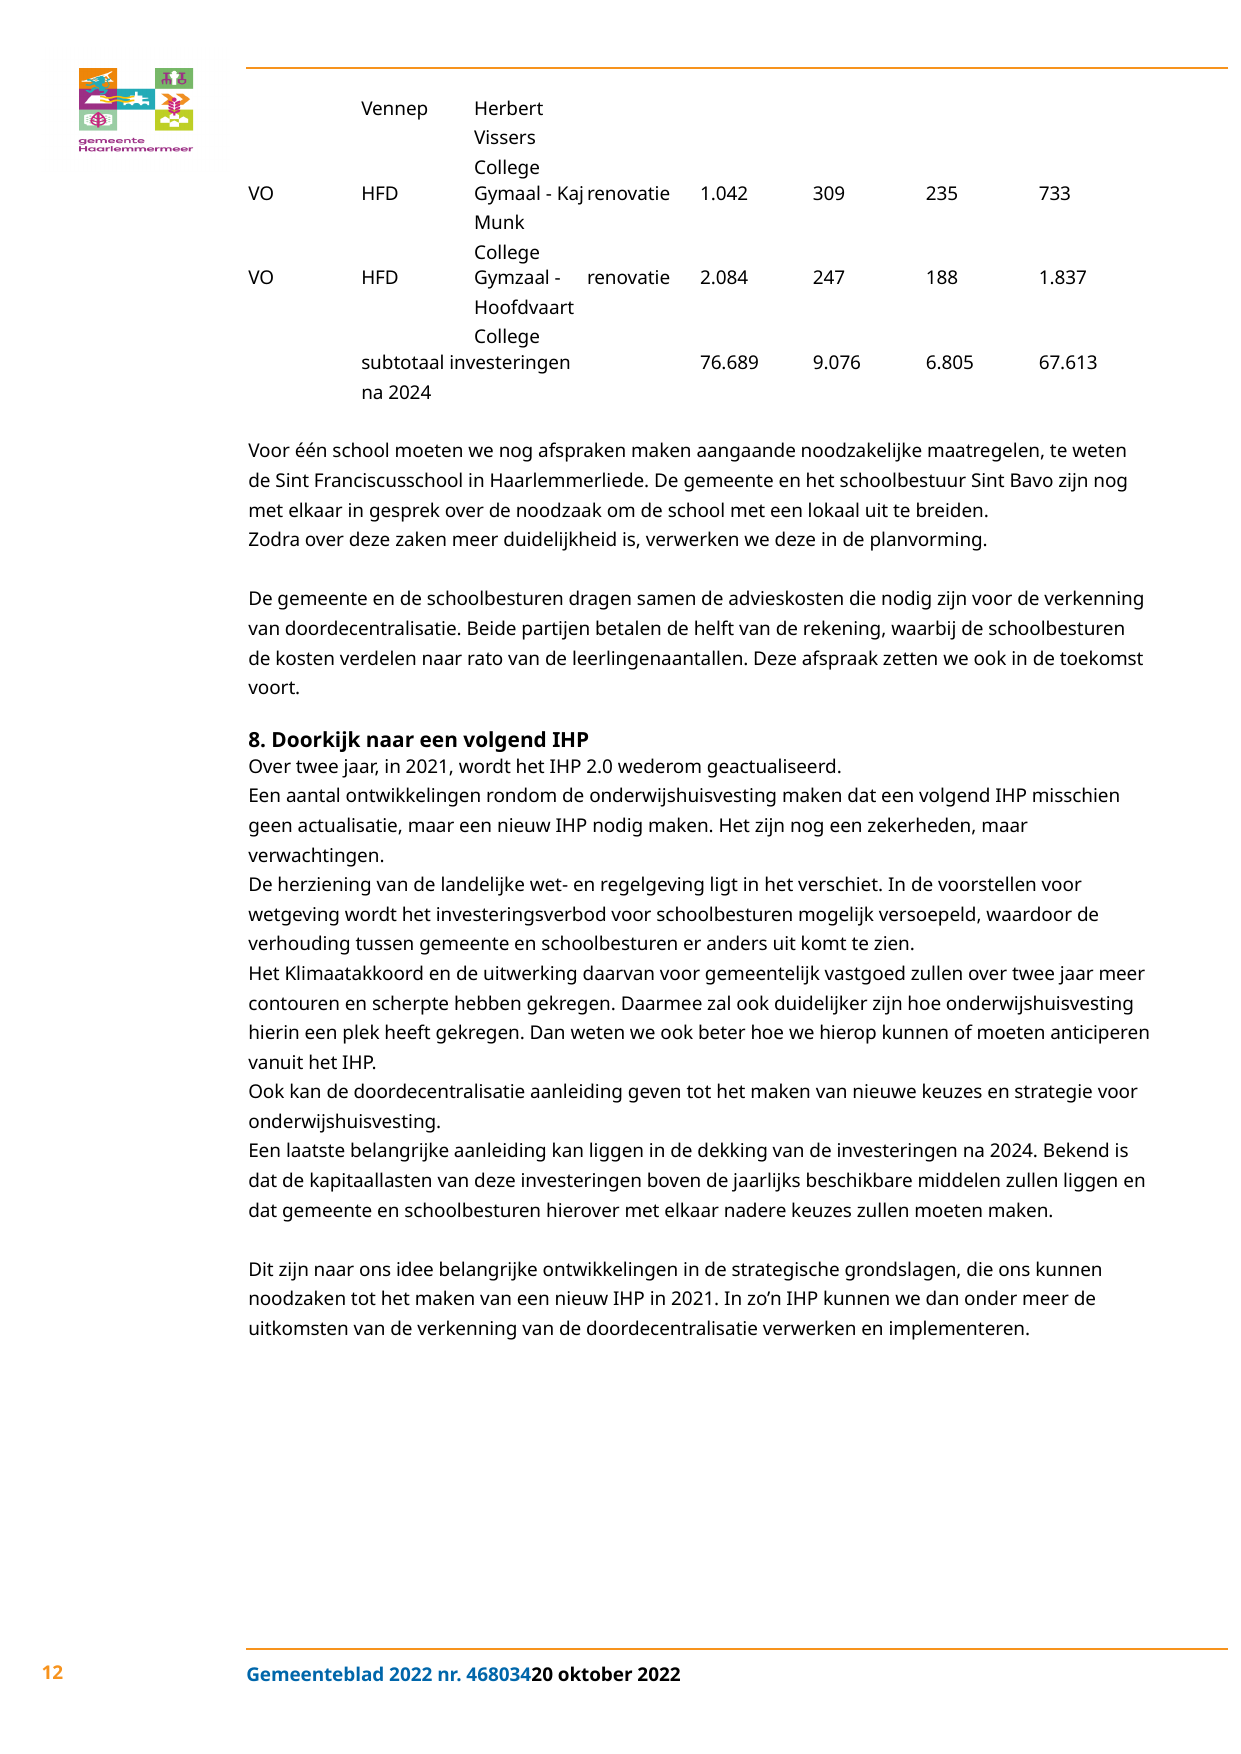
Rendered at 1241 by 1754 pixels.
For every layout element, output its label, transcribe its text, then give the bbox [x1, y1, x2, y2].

table_cell Vennep [361, 95, 474, 180]
table_cell HFD [361, 180, 474, 264]
table_cell VO [248, 265, 361, 349]
picture [41, 47, 231, 172]
table_cell 6.805 [926, 350, 1038, 405]
table_cell renovatie [587, 265, 700, 349]
text De herziening van de landelijke wet- en regelgeving ligt in het verschiet. In de voorstellen voor wetgeving wordt het investeringsverbod voor schoolbesturen mogelijk versoepeld, waardoor de verhouding tussen gemeente en schoolbesturen er anders uit komt te zien. [248, 871, 1152, 956]
table_cell 67.613 [1039, 350, 1152, 405]
table_cell [248, 95, 361, 180]
table_cell [248, 350, 361, 405]
table_cell Gymzaal - Hoofdvaart College [474, 265, 587, 349]
table_cell 309 [813, 180, 926, 264]
table_cell subtotaal investeringen na 2024 [361, 350, 587, 405]
table_cell 76.689 [700, 350, 813, 405]
text Voor één school moeten we nog afspraken maken aangaande noodzakelijke maatregelen, te weten de Sint Franciscusschool in Haarlemmerliede. De gemeente en het schoolbestuur Sint Bavo zijn nog met elkaar in gesprek over de noodzaak om de school met een lokaal uit te breiden. [248, 438, 1152, 522]
table_cell - Herbert Vissers College [474, 95, 587, 180]
text Een aantal ontwikkelingen rondom de onderwijshuisvesting maken dat een volgend IHP misschien geen actualisatie, maar een nieuw IHP nodig maken. Het zijn nog een zekerheden, maar verwachtingen. [248, 783, 1152, 868]
table_cell [926, 95, 1038, 180]
table_cell VO [248, 180, 361, 264]
table_cell [587, 350, 700, 405]
text De gemeente en de schoolbesturen dragen samen de advieskosten die nodig zijn voor de verkenning van doordecentralisatie. Beide partijen betalen de helft van de rekening, waarbij de schoolbesturen de kosten verdelen naar rato van de leerlingenaantallen. Deze afspraak zetten we ook in de toekomst voort. [248, 586, 1152, 700]
table_cell [587, 95, 700, 180]
table_cell 188 [926, 265, 1038, 349]
table_cell 1.042 [700, 180, 813, 264]
table_cell 247 [813, 265, 926, 349]
table_cell Gymaal - Kaj Munk College [474, 180, 587, 264]
table_cell [700, 95, 813, 180]
table_cell 1.837 [1039, 265, 1152, 349]
text Ook kan de doordecentralisatie aanleiding geven tot het maken van nieuwe keuzes en strategie voor onderwijshuisvesting. [248, 1078, 1152, 1134]
text 8. Doorkijk naar een volgend IHP [248, 725, 1152, 753]
table_cell [1039, 95, 1152, 180]
text Over twee jaar, in 2021, wordt het IHP 2.0 wederom geactualiseerd. [248, 753, 1152, 779]
table_cell [813, 95, 926, 180]
table_cell 235 [926, 180, 1038, 264]
text Een laatste belangrijke aanleiding kan liggen in de dekking van de investeringen na 2024. Bekend is dat de kapitaallasten van deze investeringen boven de jaarlijks beschikbare middelen zullen liggen en dat gemeente en schoolbesturen hierover met elkaar nadere keuzes zullen moeten maken. [248, 1138, 1152, 1223]
table_cell 733 [1039, 180, 1152, 264]
text Zodra over deze zaken meer duidelijkheid is, verwerken we deze in de planvorming. [248, 526, 1152, 552]
table_cell 9.076 [813, 350, 926, 405]
text Het Klimaatakkoord en de uitwerking daarvan voor gemeentelijk vastgoed zullen over twee jaar meer contouren en scherpte hebben gekregen. Daarmee zal ook duidelijker zijn hoe onderwijshuisvesting hierin een plek heeft gekregen. Dan weten we ook beter hoe we hierop kunnen of moeten anticiperen vanuit het IHP. [248, 960, 1152, 1075]
table_cell 2.084 [700, 265, 813, 349]
text Dit zijn naar ons idee belangrijke ontwikkelingen in de strategische grondslagen, die ons kunnen noodzaken tot het maken van een nieuw IHP in 2021. In zo’n IHP kunnen we dan onder meer de uitkomsten van de verkenning van de doordecentralisatie verwerken en implementeren. [248, 1256, 1152, 1341]
table_cell renovatie [587, 180, 700, 264]
table_cell HFD [361, 265, 474, 349]
